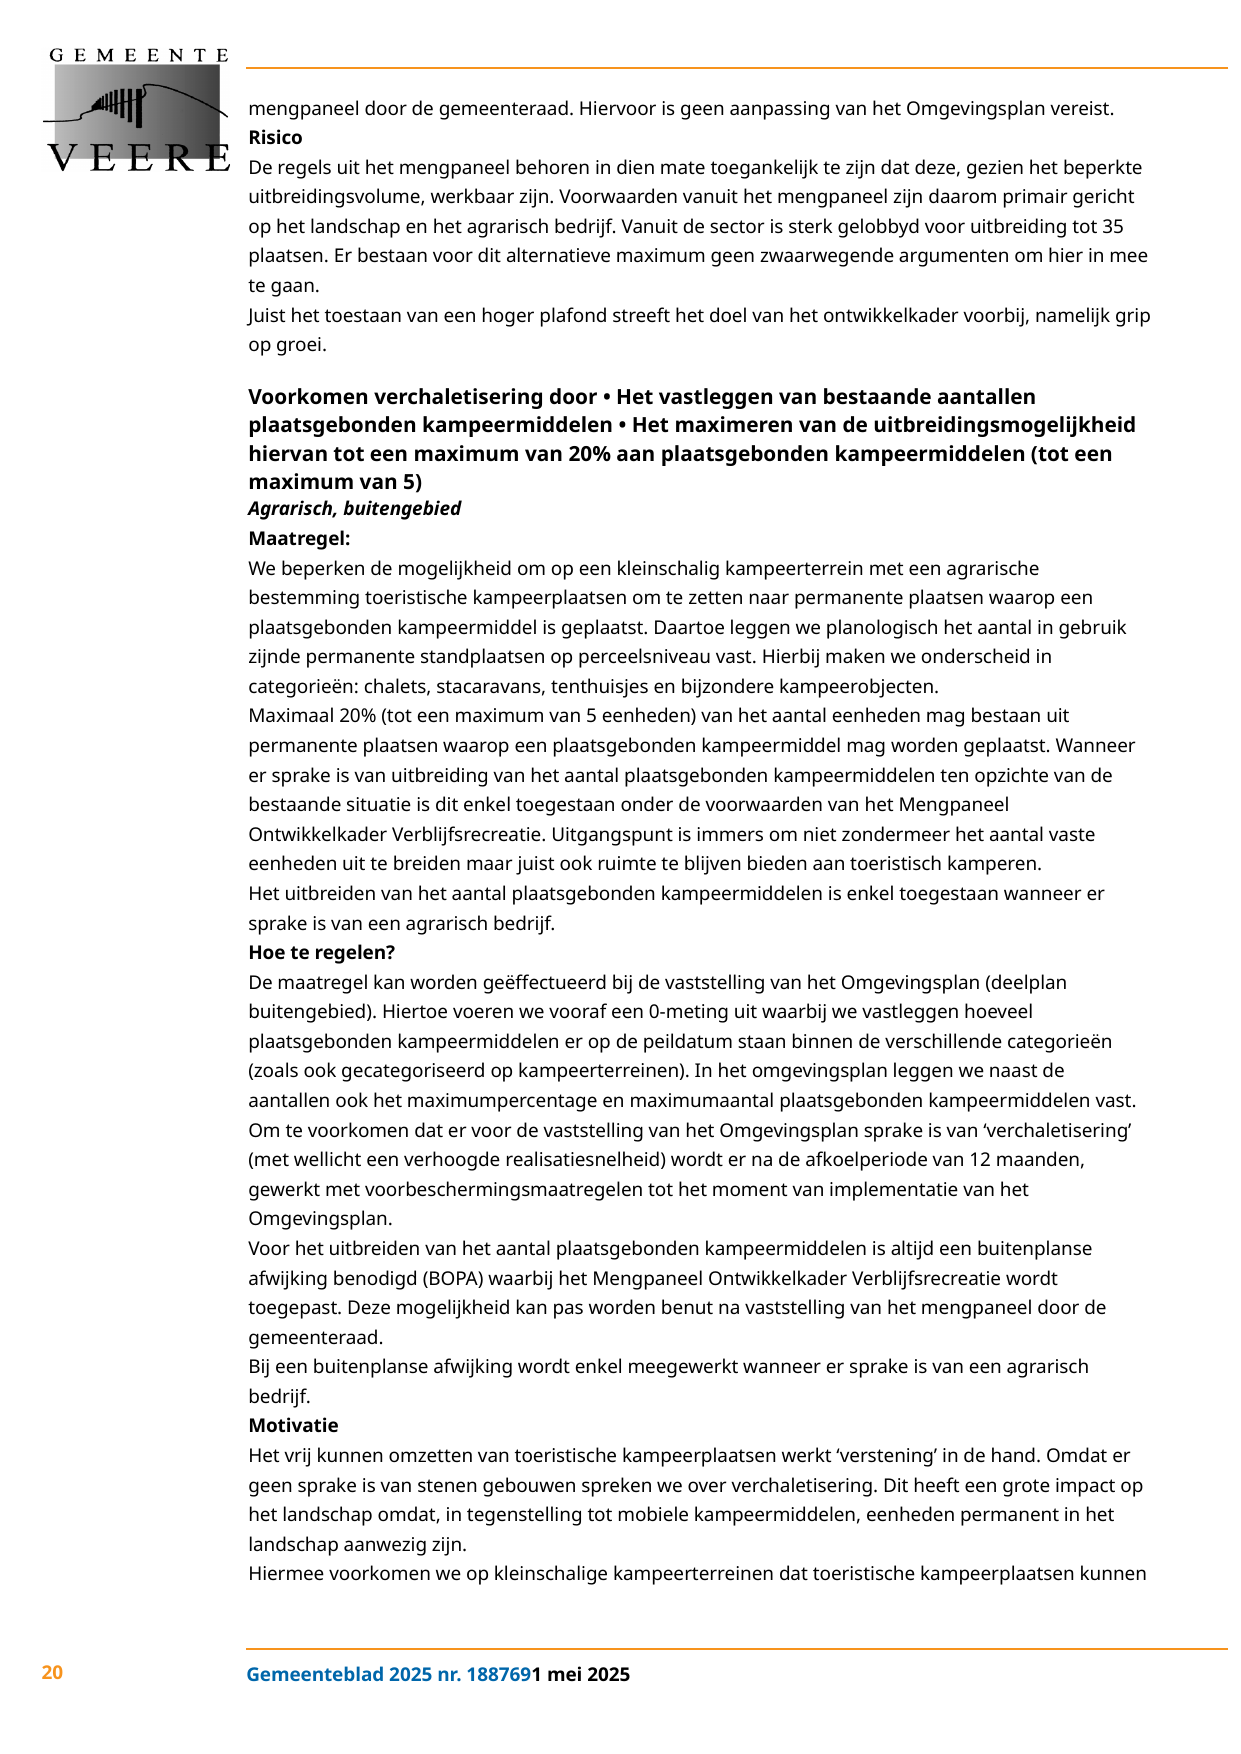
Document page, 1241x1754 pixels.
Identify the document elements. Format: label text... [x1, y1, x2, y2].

text Risico [248, 124, 1152, 150]
text Maximaal 20% (tot een maximum van 5 eenheden) van het aantal eenheden mag bestaan uit permanente plaatsen waarop een plaatsgebonden kampeermiddel mag worden geplaatst. Wanneer er sprake is van uitbreiding van het aantal plaatsgebonden kampeermiddelen ten opzichte van de bestaande situatie is dit enkel toegestaan onder de voorwaarden van het Mengpaneel Ontwikkelkader Verblijfsrecreatie. Uitgangspunt is immers om niet zondermeer het aantal vaste eenheden uit te breiden maar juist ook ruimte te blijven bieden aan toeristisch kamperen. [248, 703, 1152, 876]
text Juist het toestaan van een hoger plafond streeft het doel van het ontwikkelkader voorbij, namelijk grip op groei. [248, 302, 1152, 357]
text Maatregel: [248, 525, 1152, 551]
text Motivatie [248, 1413, 1152, 1438]
text De regels uit het mengpaneel behoren in dien mate toegankelijk te zijn dat deze, gezien het beperkte uitbreidingsvolume, werkbaar zijn. Voorwaarden vanuit het mengpaneel zijn daarom primair gericht op het landschap en het agrarisch bedrijf. Vanuit de sector is sterk gelobbyd voor uitbreiding tot 35 plaatsen. Er bestaan voor dit alternatieve maximum geen zwaarwegende argumenten om hier in mee te gaan. [248, 154, 1152, 298]
text De maatregel kan worden geëffectueerd bij de vaststelling van het Omgevingsplan (deelplan buitengebied). Hiertoe voeren we vooraf een 0-meting uit waarbij we vastleggen hoeveel plaatsgebonden kampeermiddelen er op de peildatum staan binnen de verschillende categorieën (zoals ook gecategoriseerd op kampeerterreinen). In het omgevingsplan leggen we naast de aantallen ook het maximumpercentage en maximumaantal plaatsgebonden kampeermiddelen vast. [248, 969, 1152, 1113]
text Agrarisch, buitengebied [248, 496, 1152, 521]
text Het uitbreiden van het aantal plaatsgebonden kampeermiddelen is enkel toegestaan wanneer er sprake is van een agrarisch bedrijf. [248, 880, 1152, 936]
text Het vrij kunnen omzetten van toeristische kampeerplaatsen werkt ‘verstening’ in de hand. Omdat er geen sprake is van stenen gebouwen spreken we over verchaletisering. Dit heeft een grote impact op het landschap omdat, in tegenstelling tot mobiele kampeermiddelen, eenheden permanent in het landschap aanwezig zijn. [248, 1442, 1152, 1557]
text We beperken de mogelijkheid om op een kleinschalig kampeerterrein met een agrarische bestemming toeristische kampeerplaatsen om te zetten naar permanente plaatsen waarop een plaatsgebonden kampeermiddel is geplaatst. Daartoe leggen we planologisch het aantal in gebruik zijnde permanente standplaatsen op perceelsniveau vast. Hierbij maken we onderscheid in categorieën: chalets, stacaravans, tenthuisjes en bijzondere kampeerobjecten. [248, 555, 1152, 699]
text Bij een buitenplanse afwijking wordt enkel meegewerkt wanneer er sprake is van een agrarisch bedrijf. [248, 1353, 1152, 1409]
picture [41, 47, 231, 172]
text mengpaneel door de gemeenteraad. Hiervoor is geen aanpassing van het Omgevingsplan vereist. [248, 95, 1152, 121]
text Voor het uitbreiden van het aantal plaatsgebonden kampeermiddelen is altijd een buitenplanse afwijking benodigd (BOPA) waarbij het Mengpaneel Ontwikkelkader Verblijfsrecreatie wordt toegepast. Deze mogelijkheid kan pas worden benut na vaststelling van het mengpaneel door de gemeenteraad. [248, 1235, 1152, 1350]
text Hiermee voorkomen we op kleinschalige kampeerterreinen dat toeristische kampeerplaatsen kunnen [248, 1561, 1152, 1586]
text Om te voorkomen dat er voor de vaststelling van het Omgevingsplan sprake is van ‘verchaletisering’ (met wellicht een verhoogde realisatiesnelheid) wordt er na de afkoelperiode van 12 maanden, gewerkt met voorbeschermingsmaatregelen tot het moment van implementatie van het Omgevingsplan. [248, 1117, 1152, 1231]
text Voorkomen verchaletisering door • Het vastleggen van bestaande aantallen plaatsgebonden kampeermiddelen • Het maximeren van de uitbreidingsmogelijkheid hiervan tot een maximum van 20% aan plaatsgebonden kampeermiddelen (tot een maximum van 5) [248, 382, 1152, 496]
text Hoe te regelen? [248, 939, 1152, 965]
